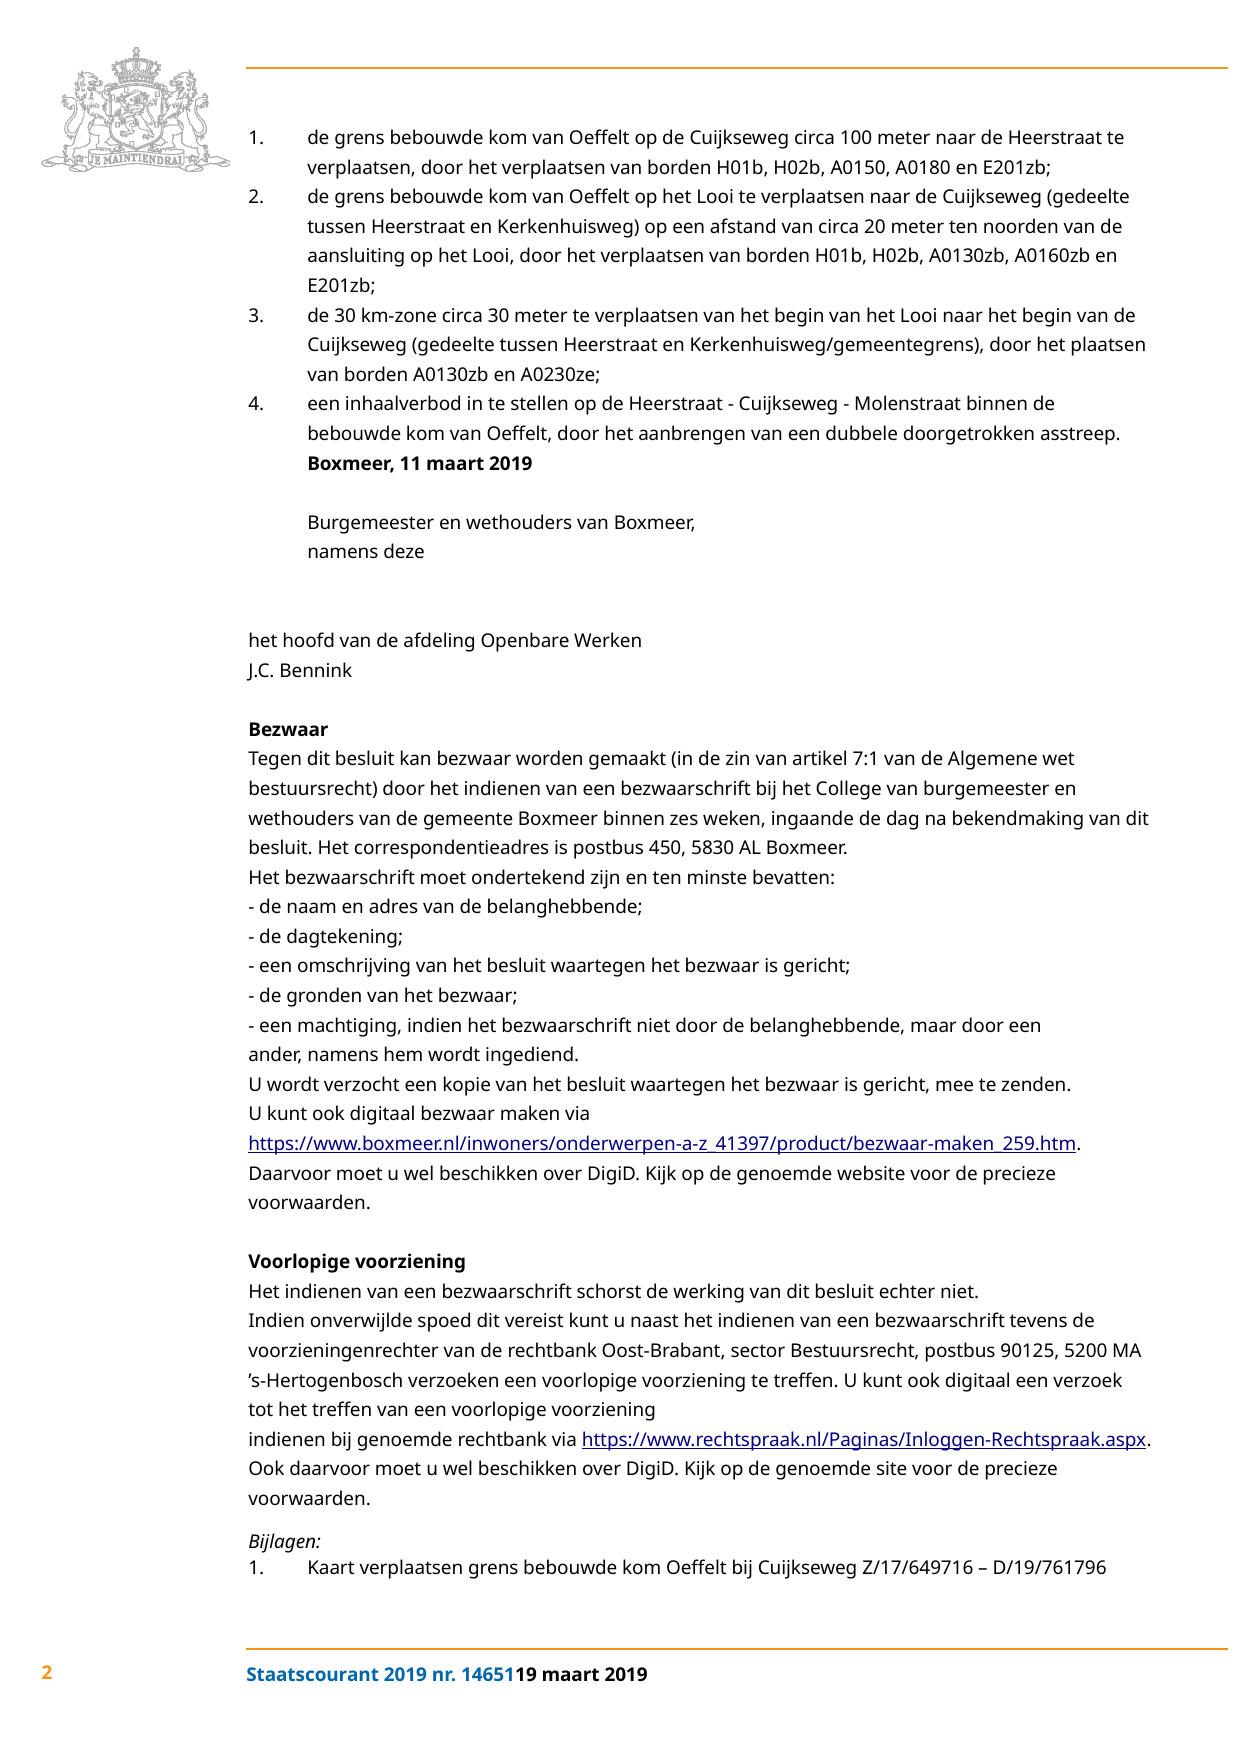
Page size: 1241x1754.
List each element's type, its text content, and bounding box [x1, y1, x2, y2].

text U kunt ook digitaal bezwaar maken via https://www.boxmeer.nl/inwoners/onderwerpen-a-z_41397/product/bezwaar-maken_259.htm. Daarvoor moet u wel beschikken over DigiD. Kijk op de genoemde website voor de precieze voorwaarden. [248, 1101, 1152, 1215]
list Kaart verplaatsen grens bebouwde kom Oeffelt bij Cuijkseweg Z/17/649716 – D/19/761796 [248, 1554, 1152, 1580]
text het hoofd van de afdeling Openbare Werken [248, 627, 1152, 653]
text Bezwaar [248, 716, 1152, 742]
list de 30 km-zone circa 30 meter te verplaatsen van het begin van het Looi naar het begin van de Cuijkseweg (gedeelte tussen Heerstraat en Kerkenhuisweg/gemeentegrens), door het plaatsen van borden A0130zb en A0230ze; [248, 302, 1152, 387]
list Boxmeer, 11 maart 2019 [248, 450, 1152, 476]
text - de dagtekening; [248, 923, 1152, 949]
text - een omschrijving van het besluit waartegen het bezwaar is gericht; [248, 953, 1152, 978]
text - de gronden van het bezwaar; [248, 982, 1152, 1008]
list de grens bebouwde kom van Oeffelt op het Looi te verplaatsen naar de Cuijkseweg (gedeelte tussen Heerstraat en Kerkenhuisweg) op een afstand van circa 20 meter ten noorden van de aansluiting op het Looi, door het verplaatsen van borden H01b, H02b, A0130zb, A0160zb en E201zb; [248, 183, 1152, 298]
list een inhaalverbod in te stellen op de Heerstraat - Cuijkseweg - Molenstraat binnen de bebouwde kom van Oeffelt, door het aanbrengen van een dubbele doorgetrokken asstreep. [248, 391, 1152, 446]
text Het bezwaarschrift moet ondertekend zijn en ten minste bevatten: [248, 864, 1152, 890]
text Voorlopige voorziening [248, 1248, 1152, 1274]
text indienen bij genoemde rechtbank via https://www.rechtspraak.nl/Paginas/Inloggen-Rechtspraak.aspx. Ook daarvoor moet u wel beschikken over DigiD. Kijk op de genoemde site voor de precieze voorwaarden. [248, 1426, 1152, 1511]
text - de naam en adres van de belanghebbende; [248, 893, 1152, 919]
text Indien onverwijlde spoed dit vereist kunt u naast het indienen van een bezwaarschrift tevens de voorzieningenrechter van de rechtbank Oost-Brabant, sector Bestuursrecht, postbus 90125, 5200 MA ’s-Hertogenbosch verzoeken een voorlopige voorziening te treffen. U kunt ook digitaal een verzoek tot het treffen van een voorlopige voorziening [248, 1308, 1152, 1422]
text Tegen dit besluit kan bezwaar worden gemaakt (in de zin van artikel 7:1 van de Algemene wet bestuursrecht) door het indienen van een bezwaarschrift bij het College van burgemeester en wethouders van de gemeente Boxmeer binnen zes weken, ingaande de dag na bekendmaking van dit besluit. Het correspondentieadres is postbus 450, 5830 AL Boxmeer. [248, 746, 1152, 860]
text Het indienen van een bezwaarschrift schorst de werking van dit besluit echter niet. [248, 1278, 1152, 1304]
text - een machtiging, indien het bezwaarschrift niet door de belanghebbende, maar door een [248, 1012, 1152, 1038]
picture [41, 47, 231, 172]
list Burgemeester en wethouders van Boxmeer, [248, 509, 1152, 535]
list de grens bebouwde kom van Oeffelt op de Cuijkseweg circa 100 meter naar de Heerstraat te verplaatsen, door het verplaatsen van borden H01b, H02b, A0150, A0180 en E201zb; [248, 124, 1152, 180]
text ander, namens hem wordt ingediend. [248, 1041, 1152, 1067]
text J.C. Bennink [248, 657, 1152, 683]
text Bijlagen: [248, 1528, 1152, 1554]
text U wordt verzocht een kopie van het besluit waartegen het bezwaar is gericht, mee te zenden. [248, 1071, 1152, 1097]
list namens deze [248, 538, 1152, 564]
